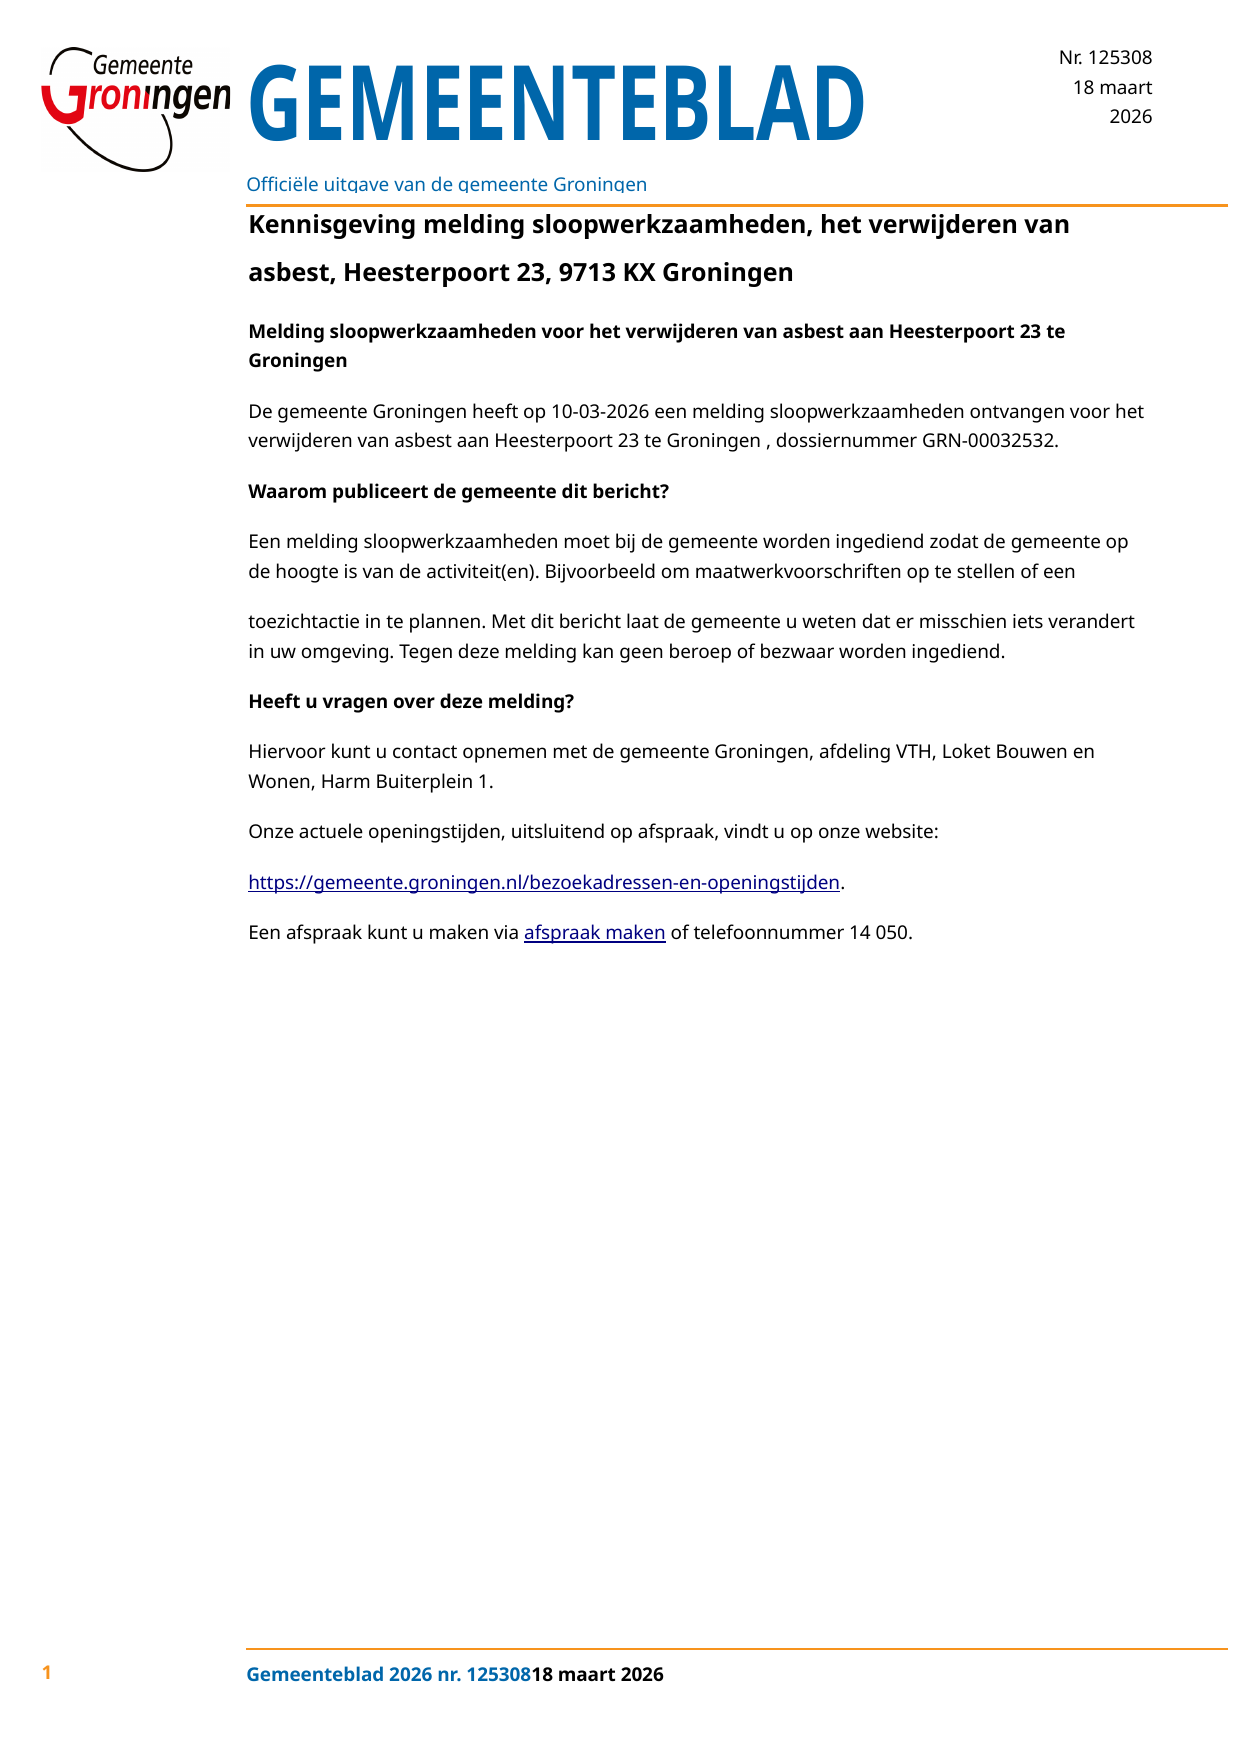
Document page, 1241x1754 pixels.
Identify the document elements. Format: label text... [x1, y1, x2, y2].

text Melding sloopwerkzaamheden voor het verwijderen van asbest aan Heesterpoort 23 te Groningen [248, 318, 1152, 373]
text Heeft u vragen over deze melding? [248, 688, 1152, 714]
text Kennisgeving melding sloopwerkzaamheden, het verwijderen van asbest, Heesterpoort 23, 9713 KX Groningen [248, 207, 1152, 288]
text https://gemeente.groningen.nl/bezoekadressen-en-openingstijden. [248, 869, 1152, 895]
text Onze actuele openingstijden, uitsluitend op afspraak, vindt u op onze website: [248, 819, 1152, 844]
text Een afspraak kunt u maken via afspraak maken of telefoonnummer 14 050. [248, 919, 1152, 945]
text De gemeente Groningen heeft op 10-03-2026 een melding sloopwerkzaamheden ontvangen voor het verwijderen van asbest aan Heesterpoort 23 te Groningen , dossiernummer GRN-00032532. [248, 398, 1152, 453]
text toezichtactie in te plannen. Met dit bericht laat de gemeente u weten dat er misschien iets verandert in uw omgeving. Tegen deze melding kan geen beroep of bezwaar worden ingediend. [248, 608, 1152, 664]
picture [41, 47, 231, 172]
text Een melding sloopwerkzaamheden moet bij de gemeente worden ingediend zodat de gemeente op de hoogte is van de activiteit(en). Bijvoorbeeld om maatwerkvoorschriften op te stellen of een [248, 528, 1152, 584]
text Hiervoor kunt u contact opnemen met de gemeente Groningen, afdeling VTH, Loket Bouwen en Wonen, Harm Buiterplein 1. [248, 739, 1152, 794]
text Waarom publiceert de gemeente dit bericht? [248, 478, 1152, 504]
